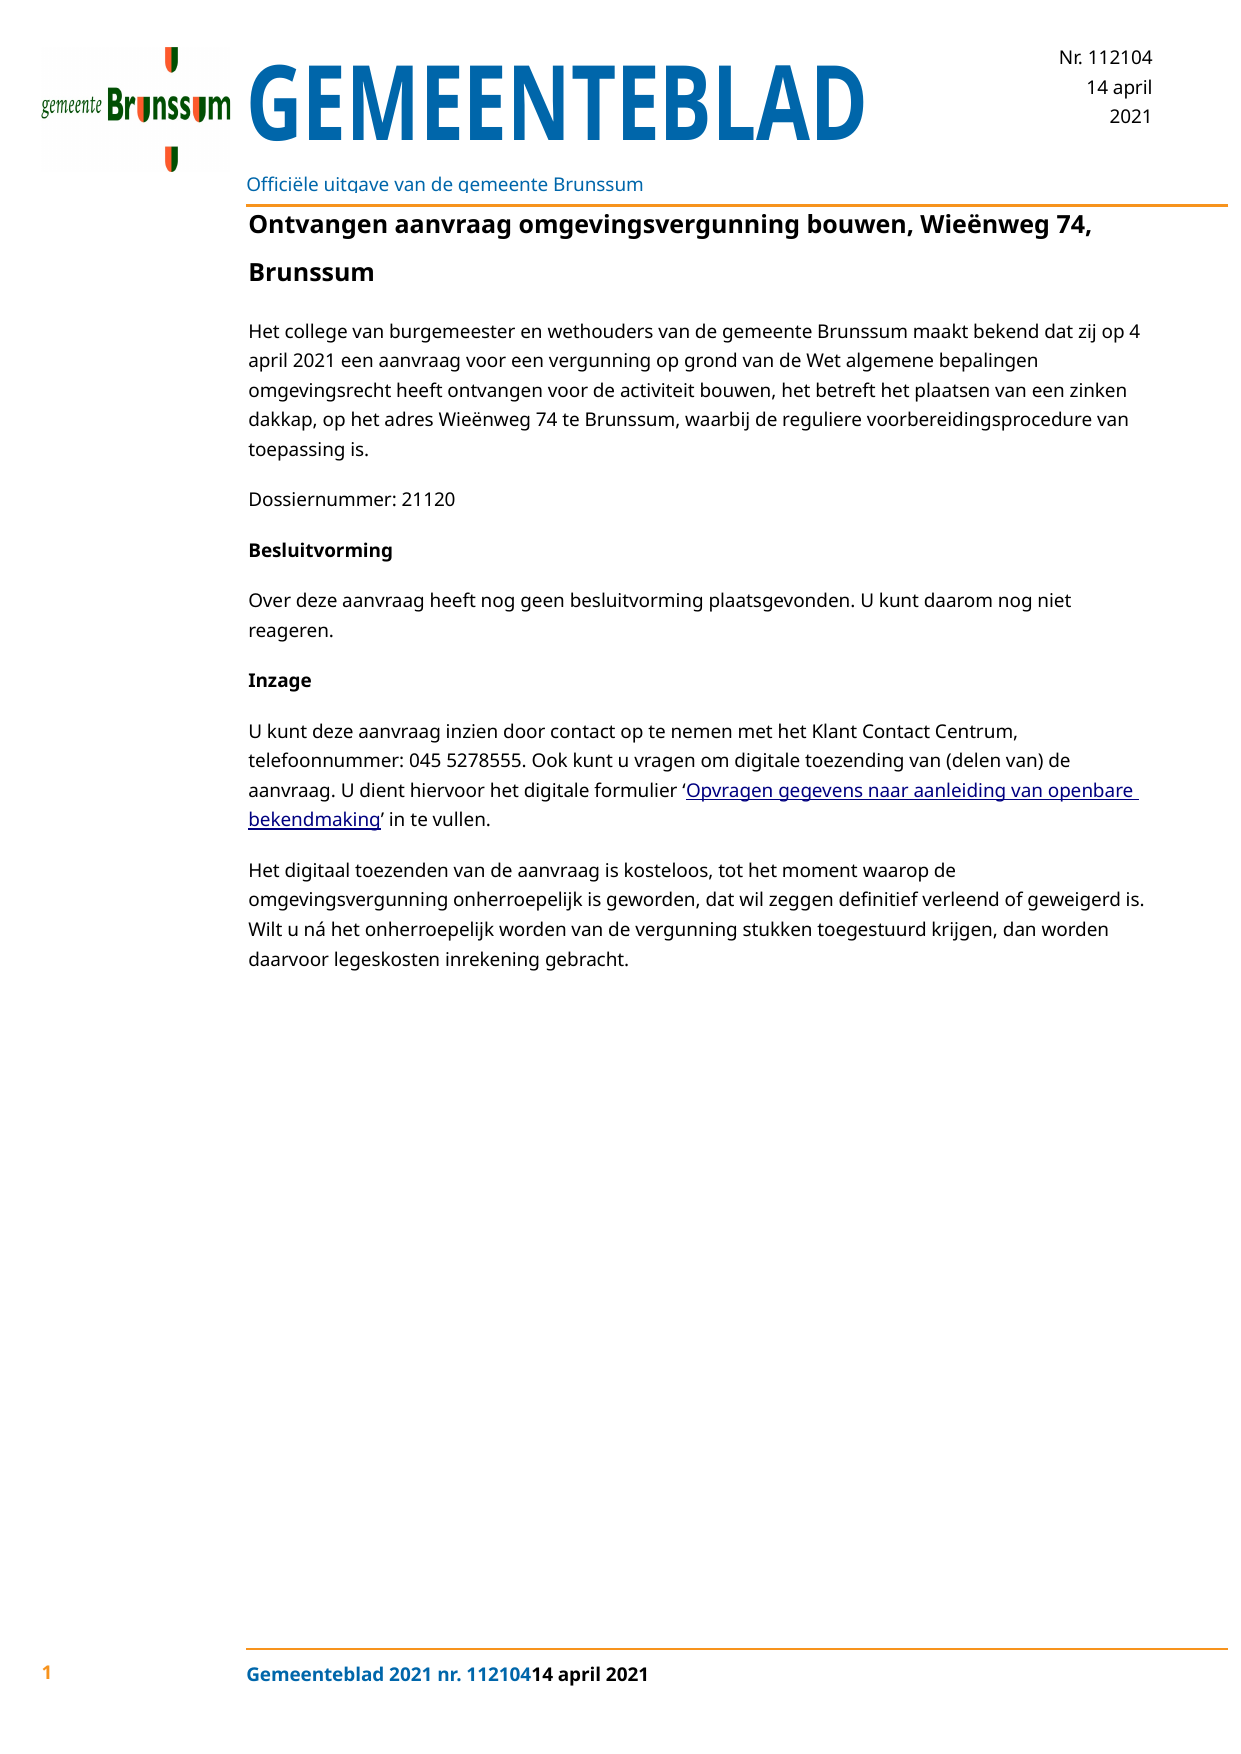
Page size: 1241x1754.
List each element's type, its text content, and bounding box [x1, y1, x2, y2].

picture [41, 47, 231, 172]
text Het digitaal toezenden van de aanvraag is kosteloos, tot het moment waarop de omgevingsvergunning onherroepelijk is geworden, dat wil zeggen definitief verleend of geweigerd is. Wilt u ná het onherroepelijk worden van de vergunning stukken toegestuurd krijgen, dan worden daarvoor legeskosten inrekening gebracht. [248, 857, 1152, 972]
text Inzage [248, 667, 1152, 693]
text Over deze aanvraag heeft nog geen besluitvorming plaatsgevonden. U kunt daarom nog niet reageren. [248, 587, 1152, 643]
text Besluitvorming [248, 537, 1152, 563]
text Het college van burgemeester en wethouders van de gemeente Brunssum maakt bekend dat zij op 4 april 2021 een aanvraag voor een vergunning op grond van de Wet algemene bepalingen omgevingsrecht heeft ontvangen voor de activiteit bouwen, het betreft het plaatsen van een zinken dakkap, op het adres Wieënweg 74 te Brunssum, waarbij de reguliere voorbereidingsprocedure van toepassing is. [248, 318, 1152, 462]
text Ontvangen aanvraag omgevingsvergunning bouwen, Wieënweg 74, Brunssum [248, 207, 1152, 288]
text Dossiernummer: 21120 [248, 487, 1152, 512]
text U kunt deze aanvraag inzien door contact op te nemen met het Klant Contact Centrum, telefoonnummer: 045 5278555. Ook kunt u vragen om digitale toezending van (delen van) de aanvraag. U dient hiervoor het digitale formulier ‘Opvragen gegevens naar aanleiding van openbare bekendmaking’ in te vullen. [248, 718, 1152, 832]
